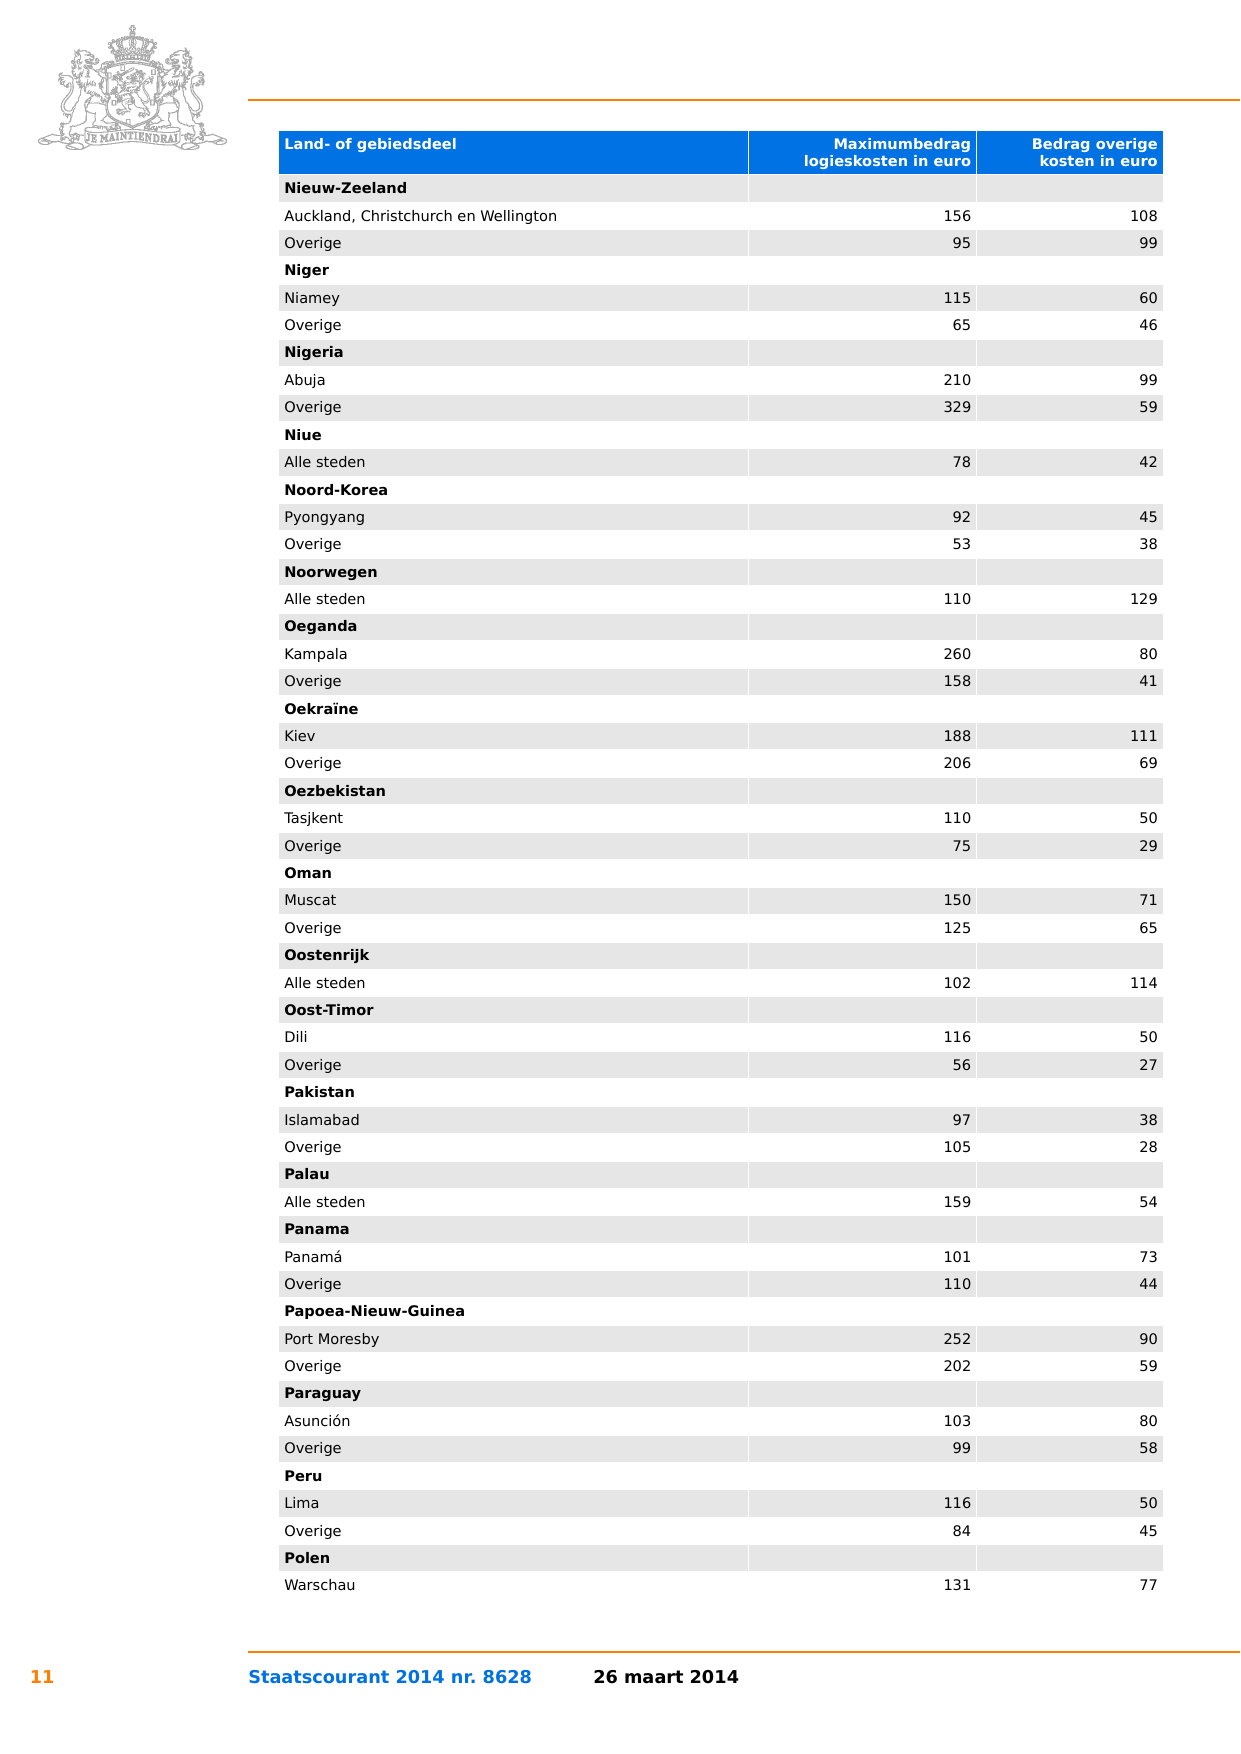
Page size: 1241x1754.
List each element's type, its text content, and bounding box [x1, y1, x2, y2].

table_cell [749, 559, 976, 585]
table_cell [749, 1545, 976, 1571]
table_cell [977, 614, 1163, 640]
table_cell Muscat [279, 888, 748, 914]
table_header Maximumbedrag logieskosten in euro [749, 131, 976, 174]
table_cell Overige [279, 669, 748, 695]
table_cell Overige [279, 1518, 748, 1544]
table_cell [977, 1463, 1163, 1489]
table_cell Overige [279, 915, 748, 941]
table_cell 125 [749, 915, 976, 941]
table_cell 114 [977, 970, 1163, 996]
table_cell Overige [279, 751, 748, 777]
table_cell 80 [977, 641, 1163, 667]
table_cell [977, 860, 1163, 887]
table_cell 65 [749, 312, 976, 339]
table_cell Islamabad [279, 1107, 748, 1133]
table_cell [977, 1545, 1163, 1571]
table_cell 110 [749, 805, 976, 832]
table_cell Abuja [279, 367, 748, 393]
table_cell 150 [749, 888, 976, 914]
table_cell Alle steden [279, 449, 748, 476]
table_cell [749, 258, 976, 284]
table_cell 50 [977, 805, 1163, 832]
table_cell 110 [749, 1271, 976, 1297]
table_cell 65 [977, 915, 1163, 941]
table_cell [749, 1381, 976, 1407]
table_cell Panama [279, 1216, 748, 1243]
table_cell [749, 860, 976, 887]
table_cell 90 [977, 1326, 1163, 1352]
table_header Land- of gebiedsdeel [279, 131, 748, 174]
table_cell Oezbekistan [279, 778, 748, 804]
table_cell Polen [279, 1545, 748, 1571]
table_cell 99 [977, 230, 1163, 256]
table_cell Oekraïne [279, 696, 748, 722]
table_cell 206 [749, 751, 976, 777]
table_cell 92 [749, 504, 976, 530]
table_cell 27 [977, 1052, 1163, 1078]
table_cell 202 [749, 1353, 976, 1380]
table_cell 159 [749, 1189, 976, 1215]
table_cell [977, 997, 1163, 1023]
table_cell Overige [279, 1052, 748, 1078]
table_cell 41 [977, 669, 1163, 695]
table_cell 260 [749, 641, 976, 667]
table_cell [977, 778, 1163, 804]
table_cell Warschau [279, 1573, 748, 1599]
table_cell [977, 1299, 1163, 1325]
table_cell Overige [279, 1353, 748, 1380]
table_cell Oost-Timor [279, 997, 748, 1023]
table_cell [977, 1216, 1163, 1243]
table_cell 53 [749, 531, 976, 558]
table_cell 45 [977, 1518, 1163, 1544]
table_cell 59 [977, 1353, 1163, 1380]
table_cell Noord-Korea [279, 477, 748, 503]
table_cell 129 [977, 586, 1163, 613]
table_cell [749, 696, 976, 722]
table_cell 28 [977, 1134, 1163, 1161]
table_cell Overige [279, 1134, 748, 1161]
table_cell [977, 340, 1163, 366]
table_cell Lima [279, 1490, 748, 1517]
table_cell 110 [749, 586, 976, 613]
table_cell Niger [279, 258, 748, 284]
table_cell Overige [279, 395, 748, 421]
table_cell 99 [977, 367, 1163, 393]
table_cell [977, 943, 1163, 969]
table_cell 108 [977, 203, 1163, 229]
table_cell Overige [279, 531, 748, 558]
table_cell 44 [977, 1271, 1163, 1297]
picture [38, 25, 227, 150]
table_cell Nieuw-Zeeland [279, 175, 748, 202]
table_cell Oman [279, 860, 748, 887]
table_cell [977, 1079, 1163, 1106]
table_cell [977, 559, 1163, 585]
table_cell 95 [749, 230, 976, 256]
table_cell Pakistan [279, 1079, 748, 1106]
table_cell [977, 422, 1163, 448]
table_cell [749, 175, 976, 202]
table_cell 42 [977, 449, 1163, 476]
table_cell 58 [977, 1436, 1163, 1462]
table_cell Auckland, Christchurch en Wellington [279, 203, 748, 229]
table_cell [749, 778, 976, 804]
table_cell 156 [749, 203, 976, 229]
table_cell Dili [279, 1025, 748, 1051]
table_cell 50 [977, 1025, 1163, 1051]
table_cell [749, 422, 976, 448]
table_cell 29 [977, 833, 1163, 859]
table_cell 77 [977, 1573, 1163, 1599]
table_cell [749, 477, 976, 503]
table_cell [749, 1162, 976, 1188]
table_cell Alle steden [279, 970, 748, 996]
table_cell Niamey [279, 285, 748, 311]
table_cell 84 [749, 1518, 976, 1544]
table_cell 158 [749, 669, 976, 695]
table_cell 115 [749, 285, 976, 311]
table_cell [977, 1162, 1163, 1188]
table_cell 38 [977, 1107, 1163, 1133]
table_cell [749, 997, 976, 1023]
table_cell 69 [977, 751, 1163, 777]
table_cell Overige [279, 230, 748, 256]
table_cell [977, 477, 1163, 503]
table_cell [749, 1079, 976, 1106]
table_cell 97 [749, 1107, 976, 1133]
table_header Bedrag overige kosten in euro [977, 131, 1163, 174]
table_cell Nigeria [279, 340, 748, 366]
table_cell Palau [279, 1162, 748, 1188]
table_cell 329 [749, 395, 976, 421]
table_cell [977, 1381, 1163, 1407]
table_cell Asunción [279, 1408, 748, 1434]
table_cell 59 [977, 395, 1163, 421]
table_cell 116 [749, 1490, 976, 1517]
table_cell 116 [749, 1025, 976, 1051]
table_cell Alle steden [279, 586, 748, 613]
table_cell 111 [977, 723, 1163, 749]
table_cell Overige [279, 1436, 748, 1462]
table_cell [977, 696, 1163, 722]
table_cell Papoea-Nieuw-Guinea [279, 1299, 748, 1325]
table_cell 210 [749, 367, 976, 393]
table_cell 60 [977, 285, 1163, 311]
table_cell 50 [977, 1490, 1163, 1517]
table_cell 101 [749, 1244, 976, 1270]
table_cell 99 [749, 1436, 976, 1462]
table_cell Kampala [279, 641, 748, 667]
table_cell 103 [749, 1408, 976, 1434]
table_cell Kiev [279, 723, 748, 749]
table_cell 38 [977, 531, 1163, 558]
table_cell [749, 340, 976, 366]
table_cell Pyongyang [279, 504, 748, 530]
table_cell 131 [749, 1573, 976, 1599]
table_cell Tasjkent [279, 805, 748, 832]
table_cell [749, 1463, 976, 1489]
table_cell [749, 1299, 976, 1325]
table_cell Overige [279, 833, 748, 859]
table_cell Oeganda [279, 614, 748, 640]
table_cell Overige [279, 1271, 748, 1297]
table_cell Paraguay [279, 1381, 748, 1407]
table_cell Alle steden [279, 1189, 748, 1215]
table_cell 105 [749, 1134, 976, 1161]
table_cell Noorwegen [279, 559, 748, 585]
table_cell [977, 175, 1163, 202]
table_cell [749, 1216, 976, 1243]
table_cell 54 [977, 1189, 1163, 1215]
table_cell 56 [749, 1052, 976, 1078]
table_cell 73 [977, 1244, 1163, 1270]
table_cell [749, 614, 976, 640]
table_cell 102 [749, 970, 976, 996]
table_cell 71 [977, 888, 1163, 914]
table_cell 80 [977, 1408, 1163, 1434]
table_cell 252 [749, 1326, 976, 1352]
table_cell 75 [749, 833, 976, 859]
table_cell Oostenrijk [279, 943, 748, 969]
table_cell 78 [749, 449, 976, 476]
table_cell 46 [977, 312, 1163, 339]
table_cell Overige [279, 312, 748, 339]
table_cell Niue [279, 422, 748, 448]
table_cell [749, 943, 976, 969]
table_cell 45 [977, 504, 1163, 530]
table_cell Panamá [279, 1244, 748, 1270]
table_cell Peru [279, 1463, 748, 1489]
table_cell Port Moresby [279, 1326, 748, 1352]
table_cell 188 [749, 723, 976, 749]
table_cell [977, 258, 1163, 284]
